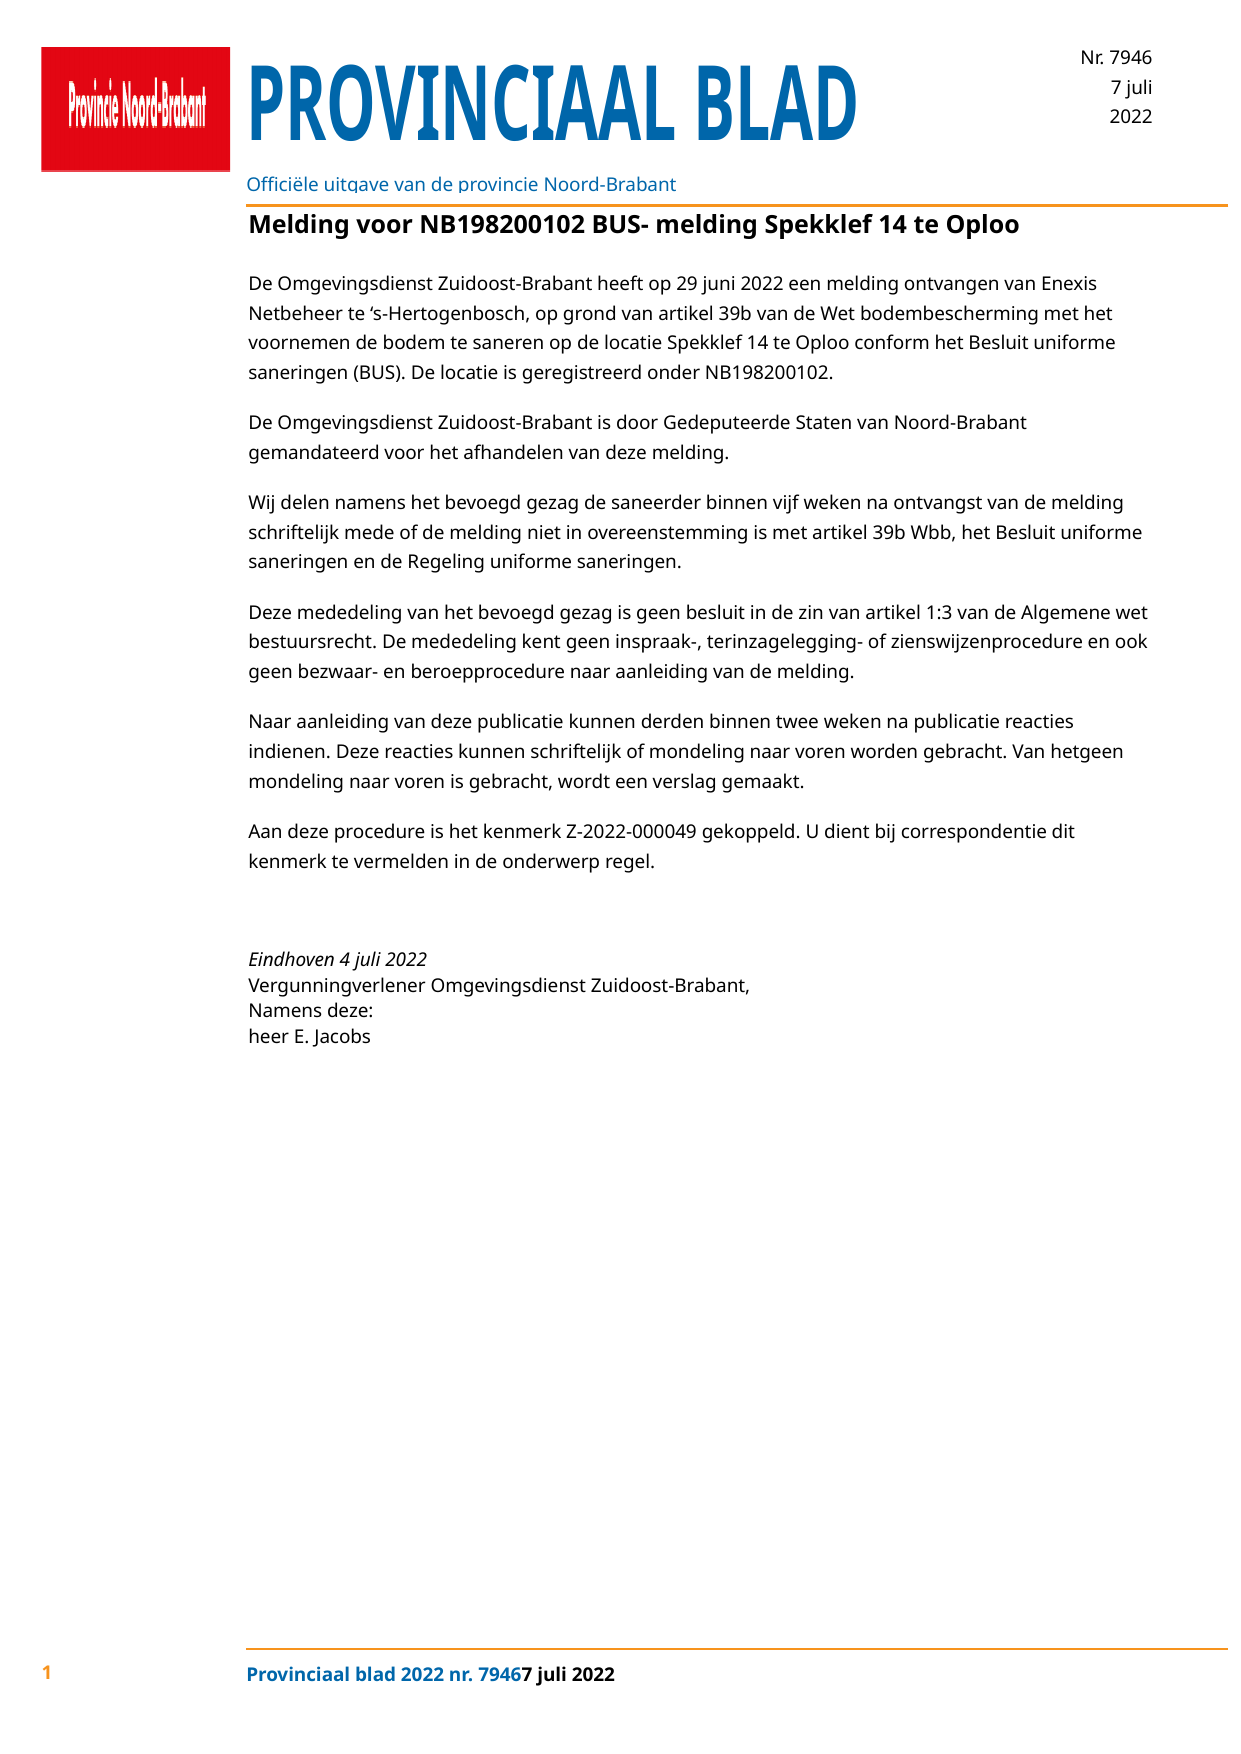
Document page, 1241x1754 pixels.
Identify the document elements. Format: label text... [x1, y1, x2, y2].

text Namens deze: [248, 997, 1152, 1023]
text Melding voor NB198200102 BUS- melding Spekklef 14 te Oploo [248, 207, 1152, 241]
text De Omgevingsdienst Zuidoost-Brabant is door Gedeputeerde Staten van Noord-Brabant gemandateerd voor het afhandelen van deze melding. [248, 409, 1152, 465]
text Eindhoven 4 juli 2022 [248, 946, 1152, 972]
text De Omgevingsdienst Zuidoost-Brabant heeft op 29 juni 2022 een melding ontvangen van Enexis Netbeheer te ‘s-Hertogenbosch, op grond van artikel 39b van de Wet bodembescherming met het voornemen de bodem te saneren op de locatie Spekklef 14 te Oploo conform het Besluit uniforme saneringen (BUS). De locatie is geregistreerd onder NB198200102. [248, 270, 1152, 385]
picture [41, 47, 231, 172]
text Naar aanleiding van deze publicatie kunnen derden binnen twee weken na publicatie reacties indienen. Deze reacties kunnen schriftelijk of mondeling naar voren worden gebracht. Van hetgeen mondeling naar voren is gebracht, wordt een verslag gemaakt. [248, 709, 1152, 793]
text Vergunningverlener Omgevingsdienst Zuidoost-Brabant, [248, 972, 1152, 997]
text Wij delen namens het bevoegd gezag de saneerder binnen vijf weken na ontvangst van de melding schriftelijk mede of de melding niet in overeenstemming is met artikel 39b Wbb, het Besluit uniforme saneringen en de Regeling uniforme saneringen. [248, 489, 1152, 574]
text Aan deze procedure is het kenmerk Z-2022-000049 gekoppeld. U dient bij correspondentie dit kenmerk te vermelden in de onderwerp regel. [248, 818, 1152, 873]
text Deze mededeling van het bevoegd gezag is geen besluit in de zin van artikel 1:3 van de Algemene wet bestuursrecht. De mededeling kent geen inspraak-, terinzagelegging- of zienswijzenprocedure en ook geen bezwaar- en beroepprocedure naar aanleiding van de melding. [248, 599, 1152, 684]
text heer E. Jacobs [248, 1023, 1152, 1049]
